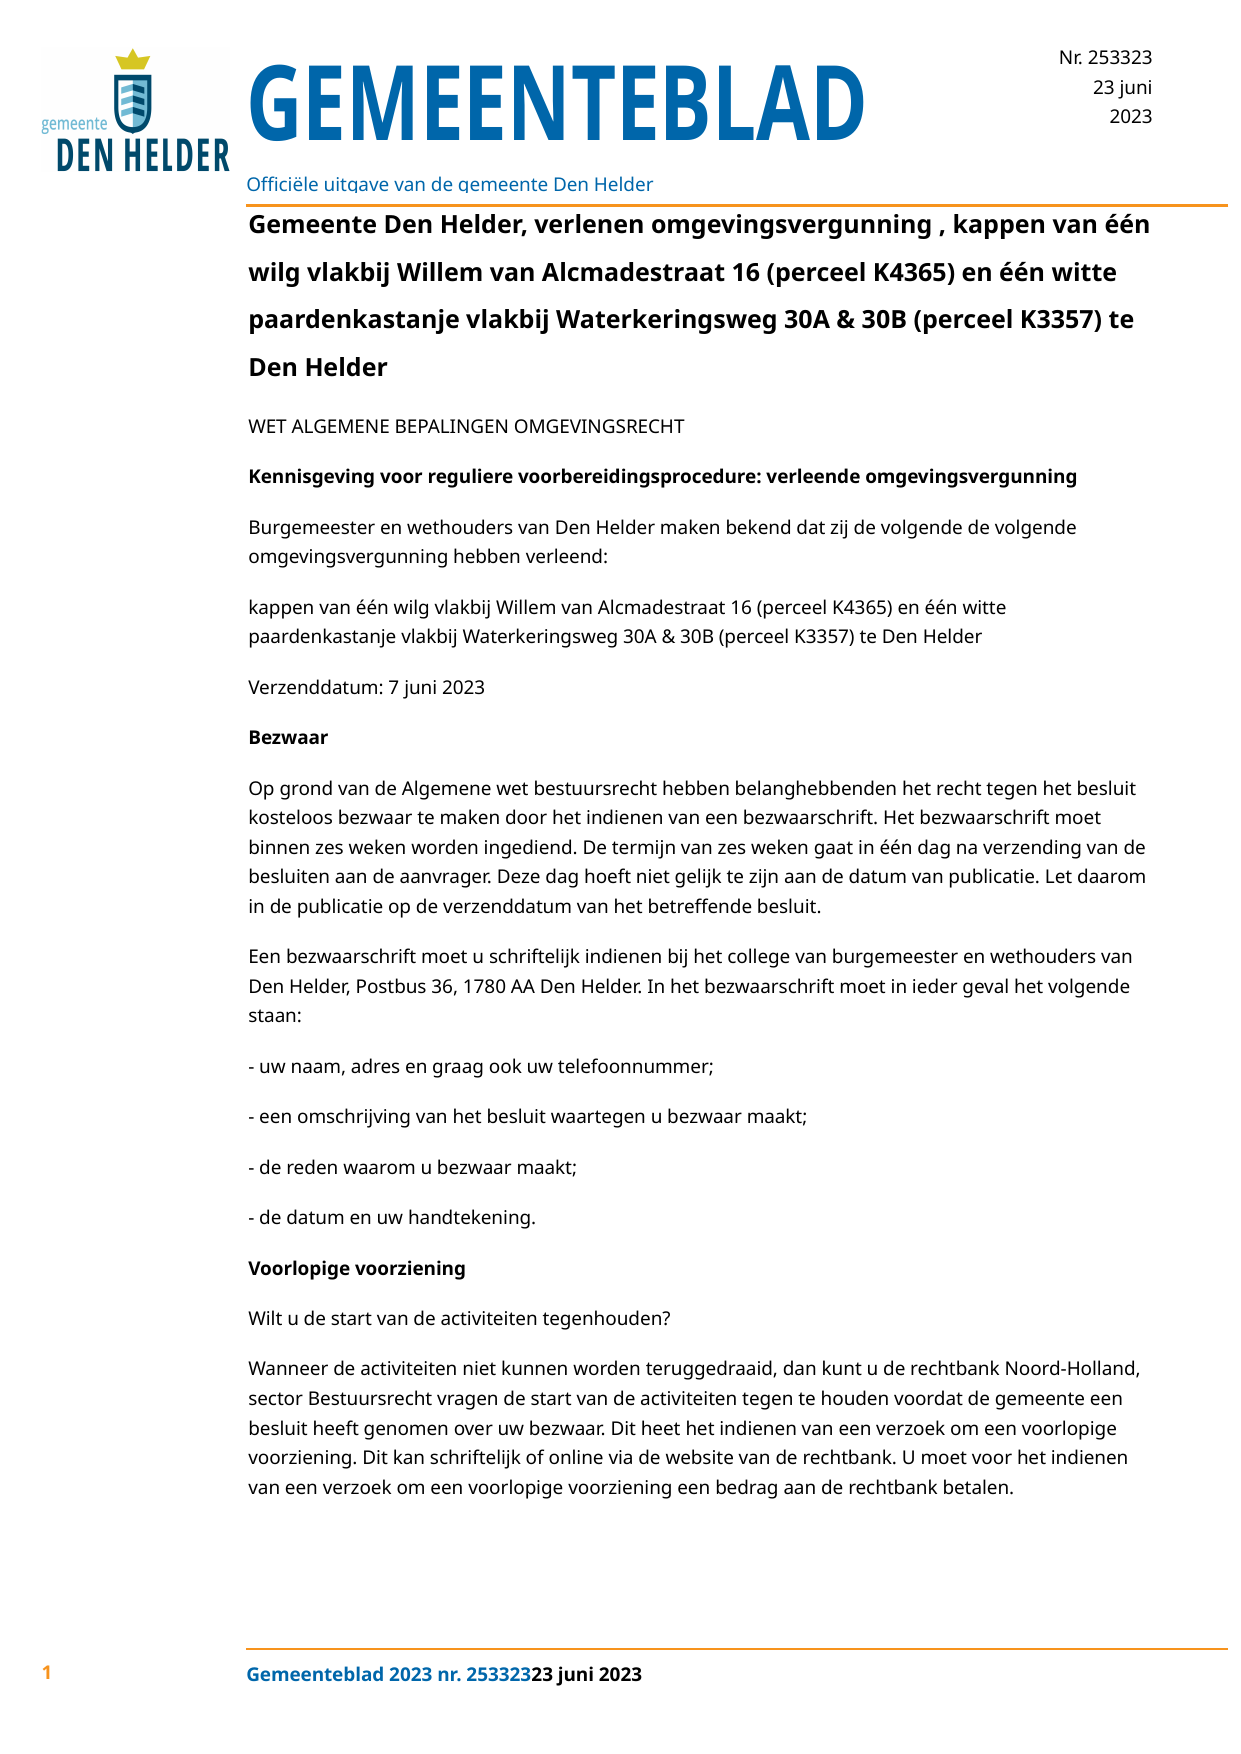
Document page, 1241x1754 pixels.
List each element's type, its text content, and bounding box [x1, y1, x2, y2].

text kappen van één wilg vlakbij Willem van Alcmadestraat 16 (perceel K4365) en één witte paardenkastanje vlakbij Waterkeringsweg 30A & 30B (perceel K3357) te Den Helder [248, 594, 1152, 649]
text Voorlopige voorziening [248, 1255, 1152, 1281]
text - een omschrijving van het besluit waartegen u bezwaar maakt; [248, 1103, 1152, 1129]
text Bezwaar [248, 724, 1152, 750]
picture [41, 47, 231, 172]
text Gemeente Den Helder, verlenen omgevingsvergunning , kappen van één wilg vlakbij Willem van Alcmadestraat 16 (perceel K4365) en één witte paardenkastanje vlakbij Waterkeringsweg 30A & 30B (perceel K3357) te Den Helder [248, 207, 1152, 384]
text Wanneer de activiteiten niet kunnen worden teruggedraaid, dan kunt u de rechtbank Noord-Holland, sector Bestuursrecht vragen de start van de activiteiten tegen te houden voordat de gemeente een besluit heeft genomen over uw bezwaar. Dit heet het indienen van een verzoek om een voorlopige voorziening. Dit kan schriftelijk of online via de website van de rechtbank. U moet voor het indienen van een verzoek om een voorlopige voorziening een bedrag aan de rechtbank betalen. [248, 1356, 1152, 1500]
text Verzenddatum: 7 juni 2023 [248, 674, 1152, 700]
picture [182, 144, 187, 165]
picture [63, 144, 68, 165]
text - uw naam, adres en graag ook uw telefoonnummer; [248, 1053, 1152, 1079]
picture [100, 154, 106, 172]
picture [220, 160, 224, 172]
text WET ALGEMENE BEPALINGEN OMGEVINGSRECHT [248, 413, 1152, 439]
text Kennisgeving voor reguliere voorbereidingsprocedure: verleende omgevingsvergunning [248, 463, 1152, 489]
text Op grond van de Algemene wet bestuursrecht hebben belanghebbenden het recht tegen het besluit kosteloos bezwaar te maken door het indienen van een bezwaarschrift. Het bezwaarschrift moet binnen zes weken worden ingediend. De termijn van zes weken gaat in één dag na verzending van de besluiten aan de aanvrager. Deze dag hoeft niet gelijk te zijn aan de datum van publicatie. Let daarom in de publicatie op de verzenddatum van het betreffende besluit. [248, 775, 1152, 919]
picture [130, 157, 135, 172]
text - de datum en uw handtekening. [248, 1204, 1152, 1230]
text Een bezwaarschrift moet u schriftelijk indienen bij het college van burgemeester en wethouders van Den Helder, Postbus 36, 1780 AA Den Helder. In het bezwaarschrift moet in ieder geval het volgende staan: [248, 943, 1152, 1028]
text Burgemeester en wethouders van Den Helder maken bekend dat zij de volgende de volgende omgevingsvergunning hebben verleend: [248, 514, 1152, 569]
text - de reden waarom u bezwaar maakt; [248, 1154, 1152, 1180]
text Wilt u de start van de activiteiten tegenhouden? [248, 1305, 1152, 1331]
